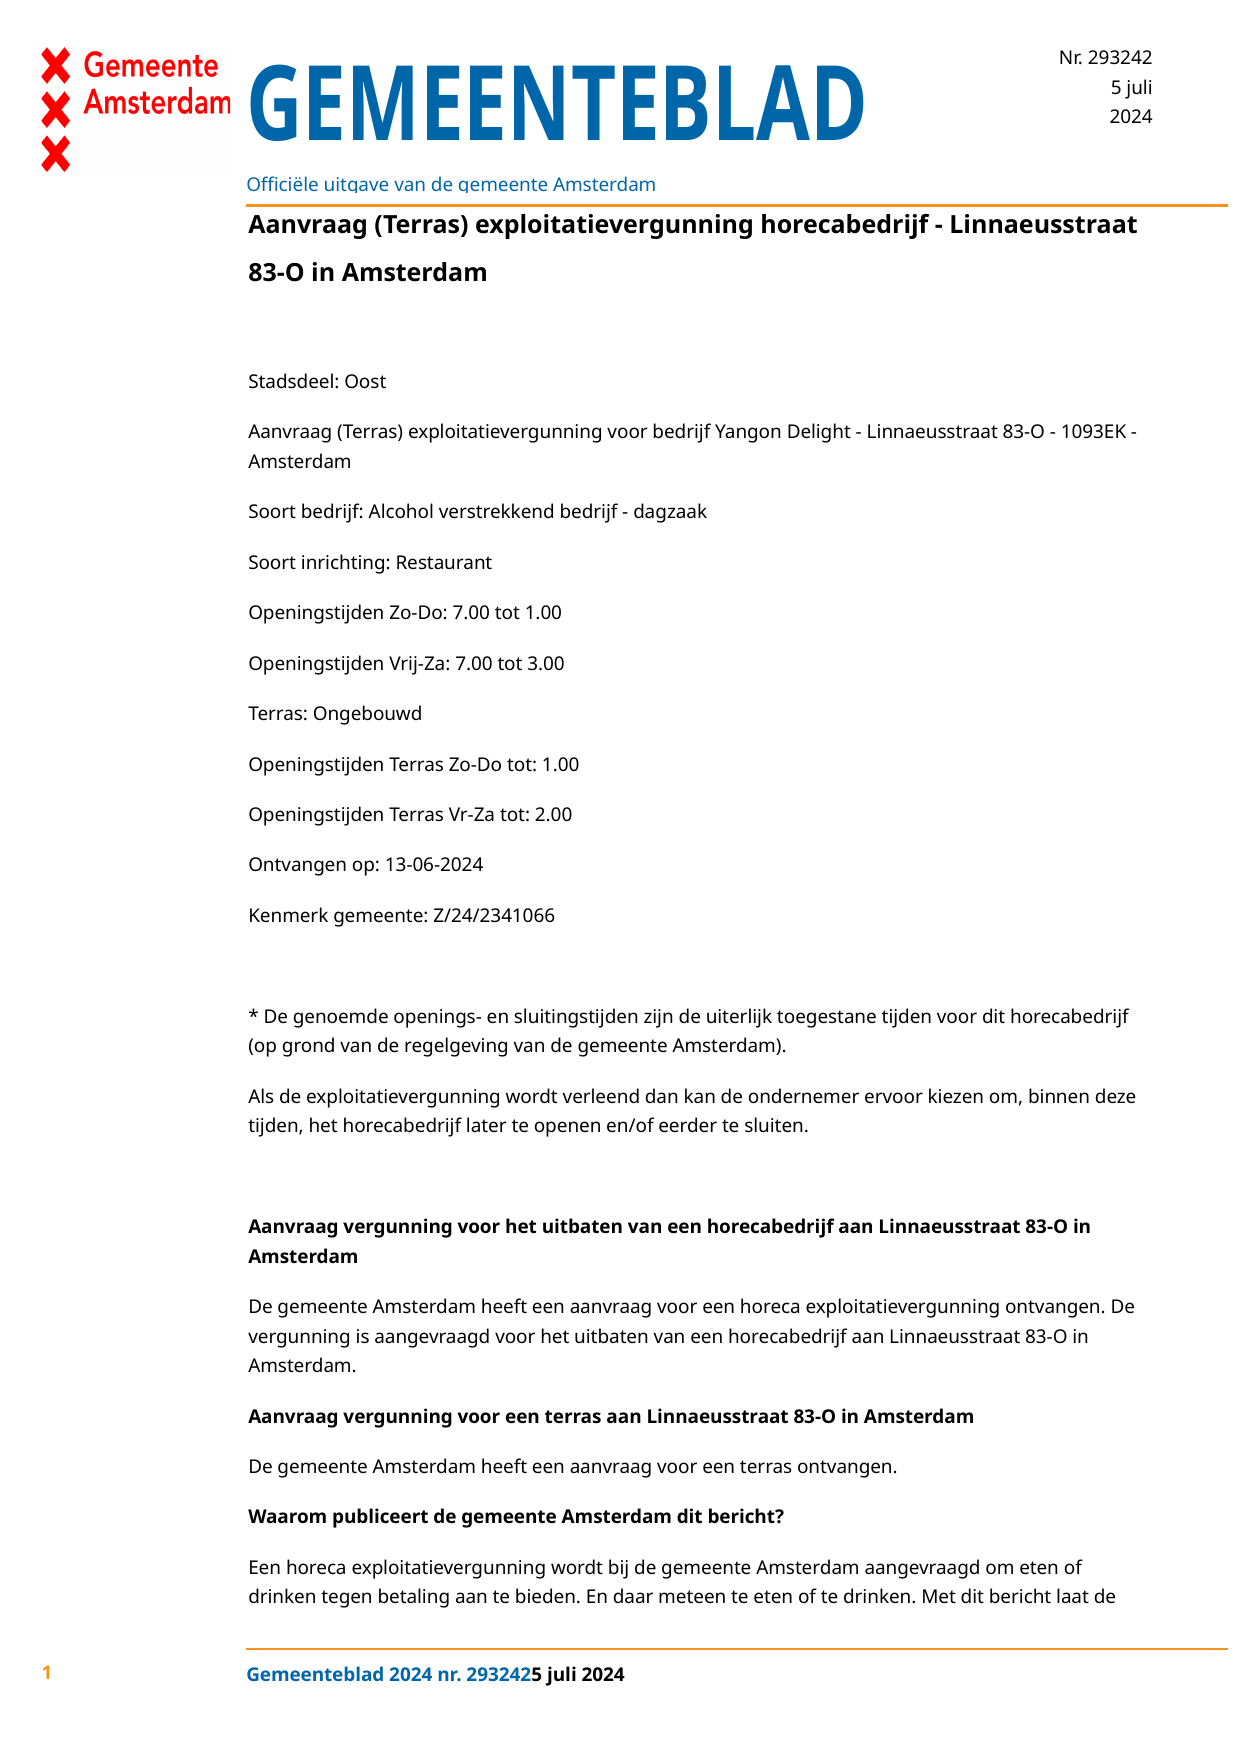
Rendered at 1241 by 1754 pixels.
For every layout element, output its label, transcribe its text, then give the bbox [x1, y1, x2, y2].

text * De genoemde openings- en sluitingstijden zijn de uiterlijk toegestane tijden voor dit horecabedrijf (op grond van de regelgeving van de gemeente Amsterdam). [248, 1003, 1152, 1058]
text Aanvraag (Terras) exploitatievergunning horecabedrijf - Linnaeusstraat 83-O in Amsterdam [248, 207, 1152, 288]
picture [41, 47, 231, 172]
text De gemeente Amsterdam heeft een aanvraag voor een terras ontvangen. [248, 1453, 1152, 1479]
text Aanvraag vergunning voor het uitbaten van een horecabedrijf aan Linnaeusstraat 83-O in Amsterdam [248, 1213, 1152, 1269]
text Stadsdeel: Oost [248, 368, 1152, 394]
text Terras: Ongebouwd [248, 700, 1152, 726]
text Openingstijden Terras Zo-Do tot: 1.00 [248, 751, 1152, 777]
text Openingstijden Vrij-Za: 7.00 tot 3.00 [248, 650, 1152, 676]
text Kenmerk gemeente: Z/24/2341066 [248, 902, 1152, 928]
text Aanvraag vergunning voor een terras aan Linnaeusstraat 83-O in Amsterdam [248, 1403, 1152, 1429]
text Ontvangen op: 13-06-2024 [248, 852, 1152, 877]
text Aanvraag (Terras) exploitatievergunning voor bedrijf Yangon Delight - Linnaeusstraat 83-O - 1093EK - Amsterdam [248, 419, 1152, 474]
text Soort inrichting: Restaurant [248, 549, 1152, 575]
text Een horeca exploitatievergunning wordt bij de gemeente Amsterdam aangevraagd om eten of drinken tegen betaling aan te bieden. En daar meteen te eten of te drinken. Met dit bericht laat de [248, 1554, 1152, 1609]
text Openingstijden Terras Vr-Za tot: 2.00 [248, 801, 1152, 827]
text De gemeente Amsterdam heeft een aanvraag voor een horeca exploitatievergunning ontvangen. De vergunning is aangevraagd voor het uitbaten van een horecabedrijf aan Linnaeusstraat 83-O in Amsterdam. [248, 1293, 1152, 1378]
text Soort bedrijf: Alcohol verstrekkend bedrijf - dagzaak [248, 499, 1152, 524]
text Als de exploitatievergunning wordt verleend dan kan de ondernemer ervoor kiezen om, binnen deze tijden, het horecabedrijf later te openen en/of eerder te sluiten. [248, 1083, 1152, 1138]
text Waarom publiceert de gemeente Amsterdam dit bericht? [248, 1504, 1152, 1529]
text Openingstijden Zo-Do: 7.00 tot 1.00 [248, 599, 1152, 625]
